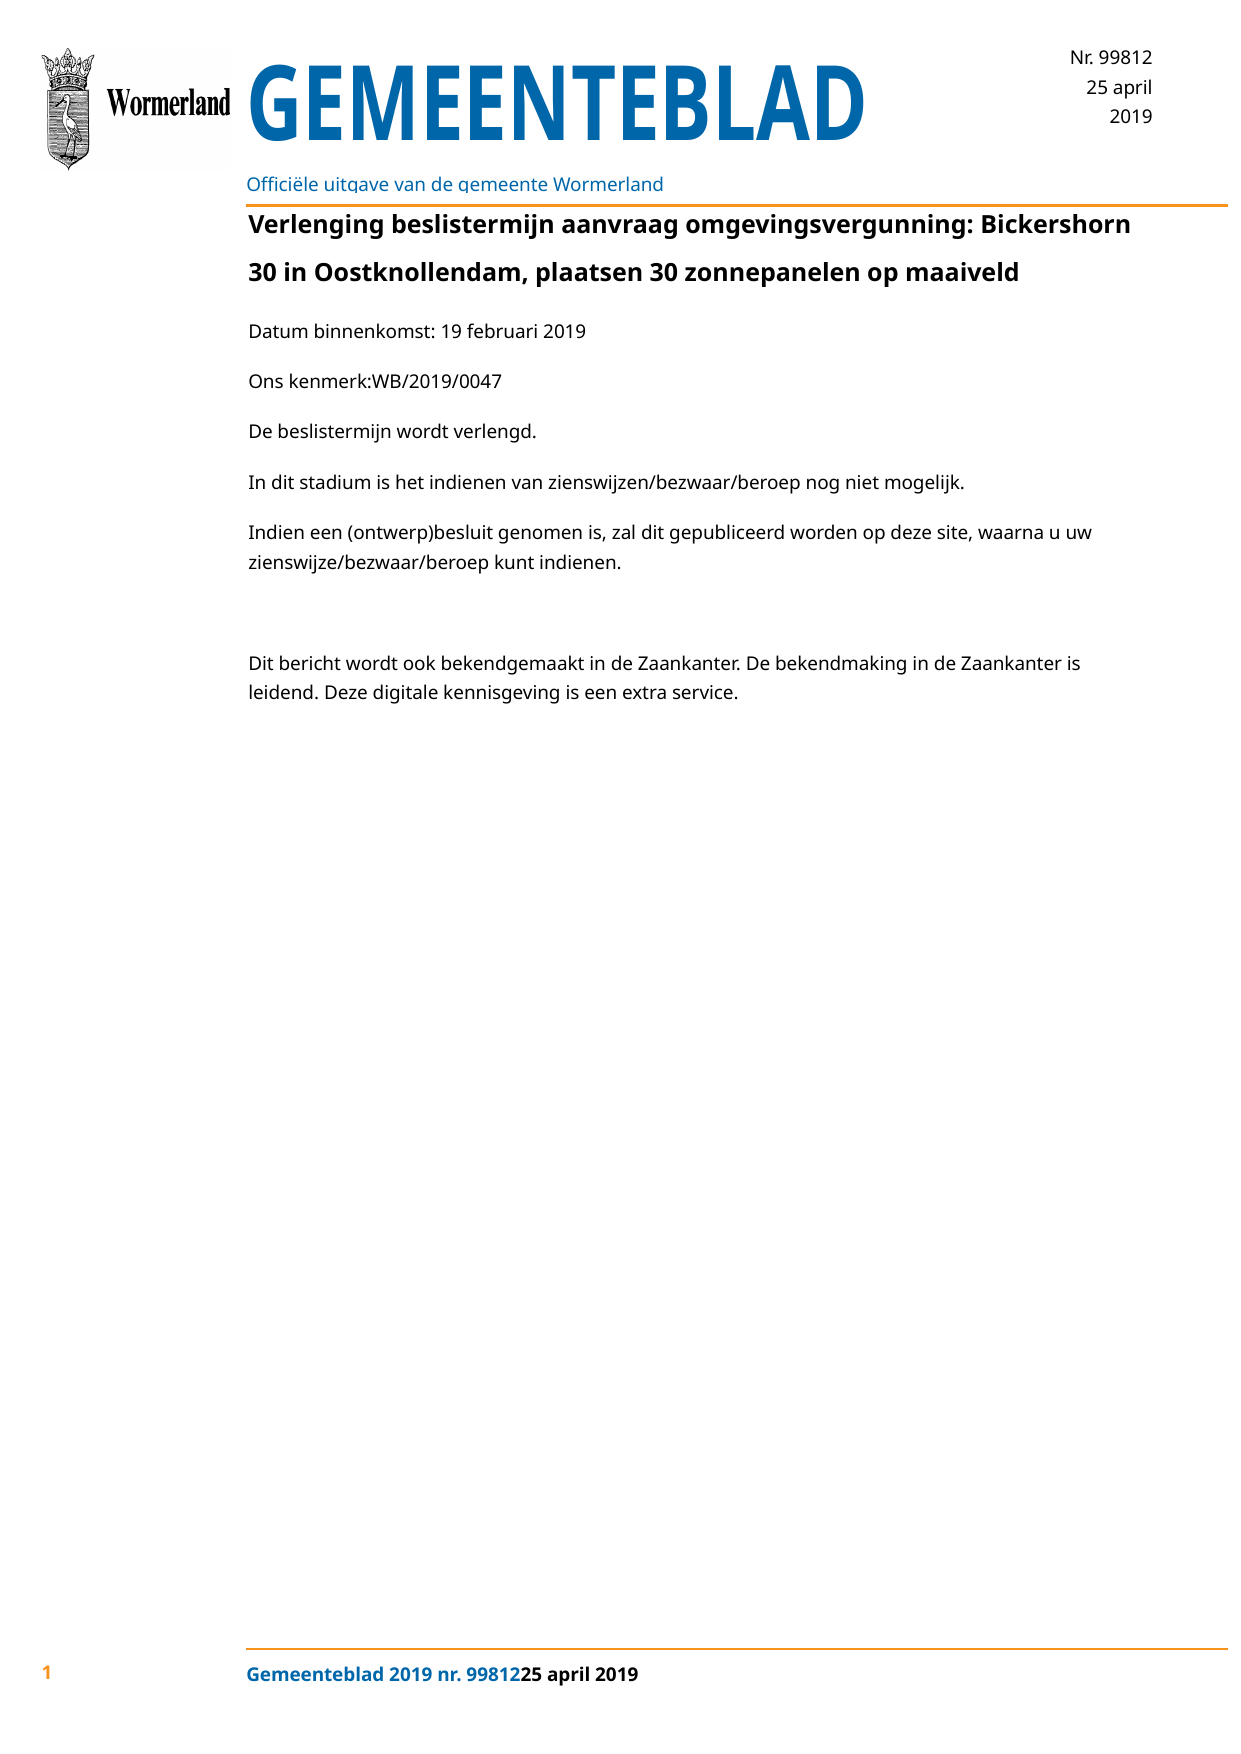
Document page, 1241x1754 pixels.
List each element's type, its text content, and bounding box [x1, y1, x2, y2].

text Ons kenmerk:WB/2019/0047 [248, 368, 1152, 394]
text Dit bericht wordt ook bekendgemaakt in de Zaankanter. De bekendmaking in de Zaankanter is leidend. Deze digitale kennisgeving is een extra service. [248, 650, 1152, 705]
text De beslistermijn wordt verlengd. [248, 419, 1152, 444]
text Indien een (ontwerp)besluit genomen is, zal dit gepubliceerd worden op deze site, waarna u uw zienswijze/bezwaar/beroep kunt indienen. [248, 519, 1152, 575]
text In dit stadium is het indienen van zienswijzen/bezwaar/beroep nog niet mogelijk. [248, 469, 1152, 495]
picture [41, 47, 231, 172]
text Verlenging beslistermijn aanvraag omgevingsvergunning: Bickershorn 30 in Oostknollendam, plaatsen 30 zonnepanelen op maaiveld [248, 207, 1152, 288]
text Datum binnenkomst: 19 februari 2019 [248, 318, 1152, 344]
